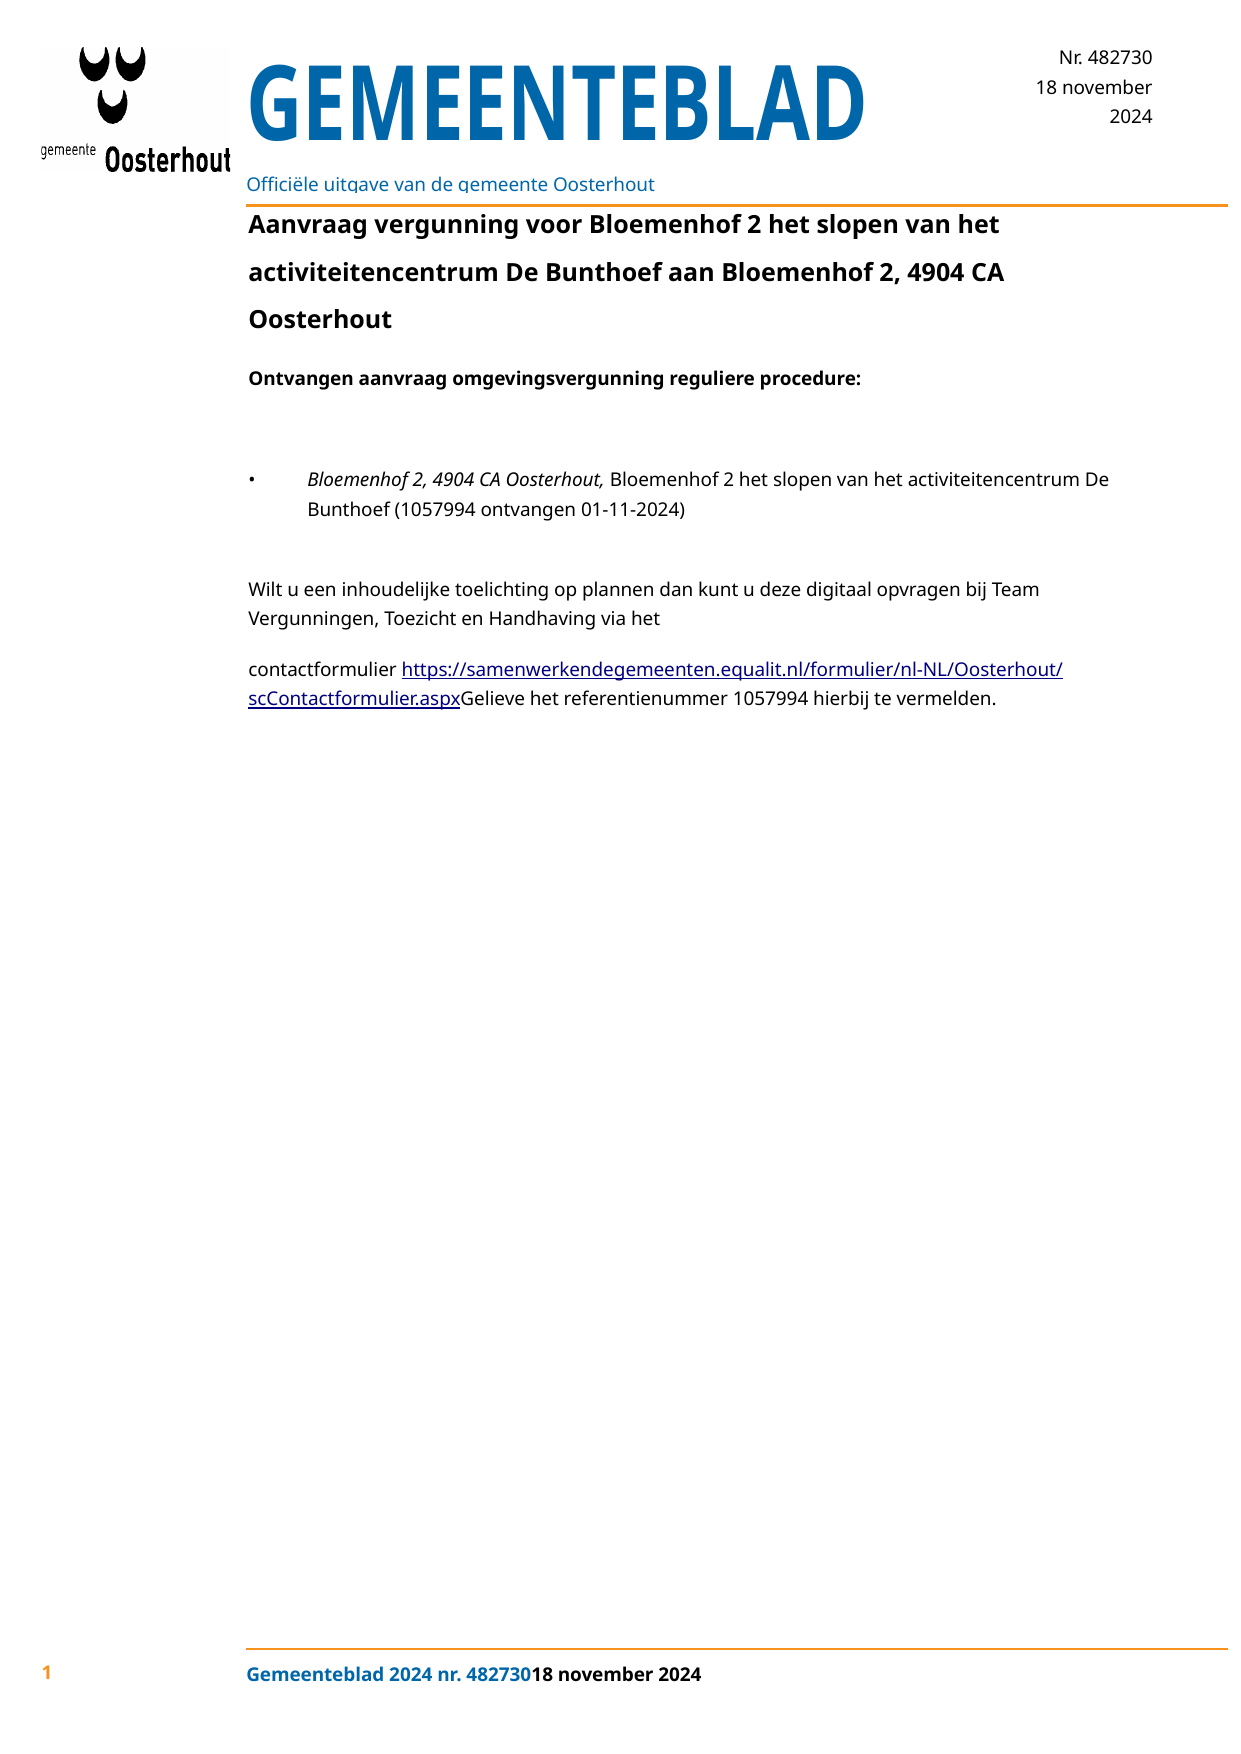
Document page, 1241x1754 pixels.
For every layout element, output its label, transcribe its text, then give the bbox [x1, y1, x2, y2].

text Wilt u een inhoudelijke toelichting op plannen dan kunt u deze digitaal opvragen bij Team Vergunningen, Toezicht en Handhaving via het [248, 576, 1152, 631]
text Ontvangen aanvraag omgevingsvergunning reguliere procedure: [248, 366, 1152, 391]
text Aanvraag vergunning voor Bloemenhof 2 het slopen van het activiteitencentrum De Bunthoef aan Bloemenhof 2, 4904 CA Oosterhout [248, 207, 1152, 336]
text contactformulier https://samenwerkendegemeenten.equalit.nl/formulier/nl-NL/Oosterhout/scContactformulier.aspxGelieve het referentienummer 1057994 hierbij te vermelden. [248, 656, 1152, 711]
picture [41, 47, 231, 172]
list Bloemenhof 2, 4904 CA Oosterhout, Bloemenhof 2 het slopen van het activiteitencentrum De Bunthoef (1057994 ontvangen 01-11-2024) [248, 466, 1152, 522]
